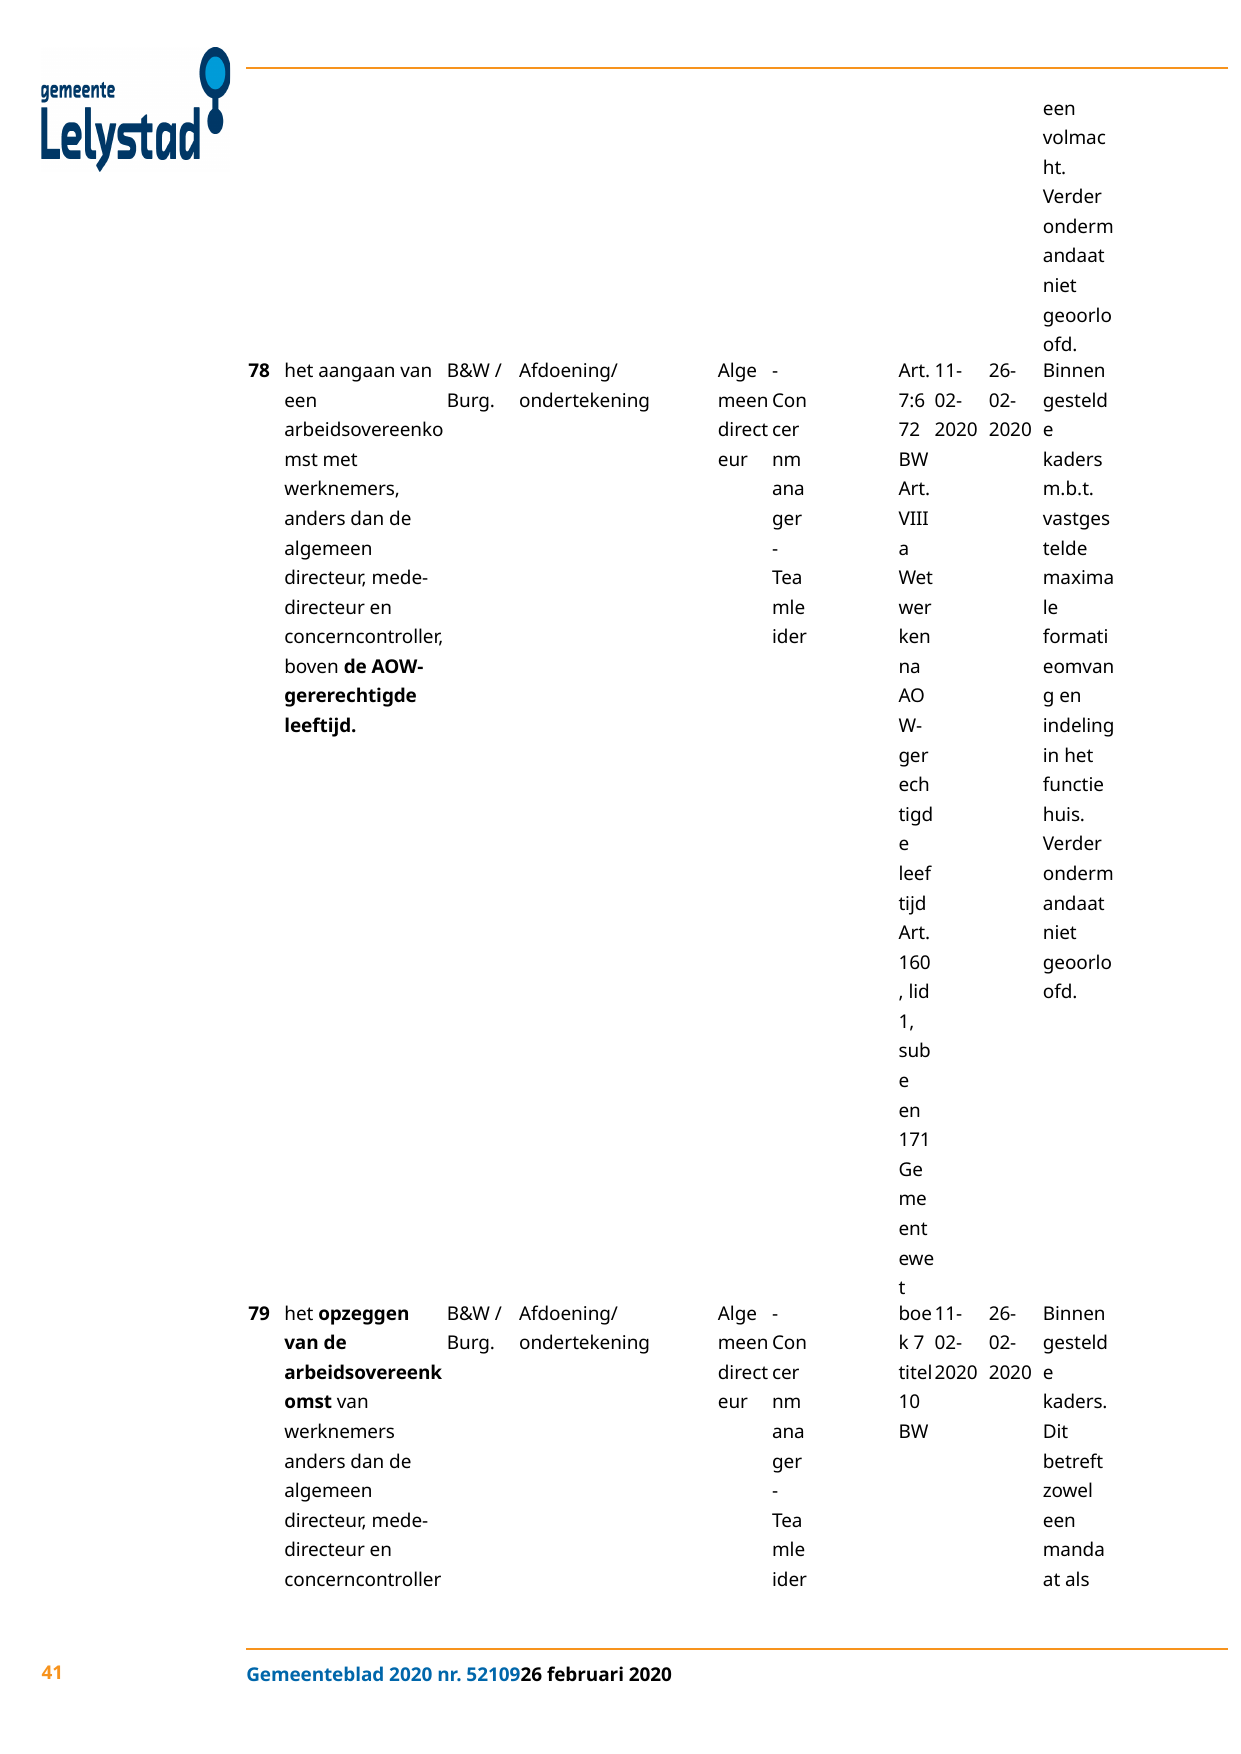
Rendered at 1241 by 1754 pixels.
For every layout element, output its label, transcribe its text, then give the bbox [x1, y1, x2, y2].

table_cell boek 7 titel 10 BW [898, 1300, 934, 1592]
table_cell 78 [248, 357, 284, 1300]
table_cell 79 [248, 1300, 284, 1592]
table_cell 11-02-2020 [934, 1300, 988, 1592]
table_cell Art. 7:672 BW Art. VIIIa Wet werken na AOW-gerechtigde leeftijd Art. 160, lid 1, sub e en 171 Gemeentewet [898, 357, 934, 1300]
table_cell [1115, 357, 1152, 1300]
table_cell [519, 95, 718, 357]
table_cell [718, 95, 772, 357]
table_cell [808, 95, 898, 357]
table_cell Algemeen directeur [718, 1300, 772, 1592]
table_cell [248, 95, 284, 357]
table_cell B&W / Burg. [447, 1300, 519, 1592]
table_cell [284, 95, 447, 357]
table_cell [898, 95, 934, 357]
table_cell Binnen gestelde kaders.Dit betreft zowel een mandaat als [1043, 1300, 1115, 1592]
table_cell [447, 95, 519, 357]
table_cell [934, 95, 988, 357]
table_cell het opzeggen van de arbeidsovereenkomst van werknemers anders dan de algemeen directeur, mede-directeur en concerncontroller [284, 1300, 447, 1592]
table_cell B&W / Burg. [447, 357, 519, 1300]
table_cell Afdoening/ondertekening [519, 1300, 718, 1592]
table_cell Afdoening/ondertekening [519, 357, 718, 1300]
table_cell een volmacht. Verder ondermandaat niet geoorloofd. [1043, 95, 1115, 357]
table_cell [808, 1300, 898, 1592]
table_cell [808, 357, 898, 1300]
table_cell Algemeen directeur [718, 357, 772, 1300]
table_cell Binnen gestelde kaders m.b.t. vastgestelde maximale formatieomvang en indeling in het functiehuis. Verder ondermandaat niet geoorloofd. [1043, 357, 1115, 1300]
table_cell [1115, 95, 1152, 357]
table_cell [1115, 1300, 1152, 1592]
table_cell - Concernmanager - Teamleider [772, 1300, 808, 1592]
table_cell 26-02-2020 [989, 357, 1043, 1300]
table_cell [989, 95, 1043, 357]
table_cell - Concernmanager - Teamleider [772, 357, 808, 1300]
table_cell 11-02-2020 [934, 357, 988, 1300]
table_cell het aangaan van een arbeidsovereenkomst met werknemers, anders dan de algemeen directeur, mede-directeur en concerncontroller, boven de AOW-gererechtigde leeftijd. [284, 357, 447, 1300]
table_cell 26-02-2020 [989, 1300, 1043, 1592]
picture [41, 47, 231, 172]
table_cell [772, 95, 808, 357]
